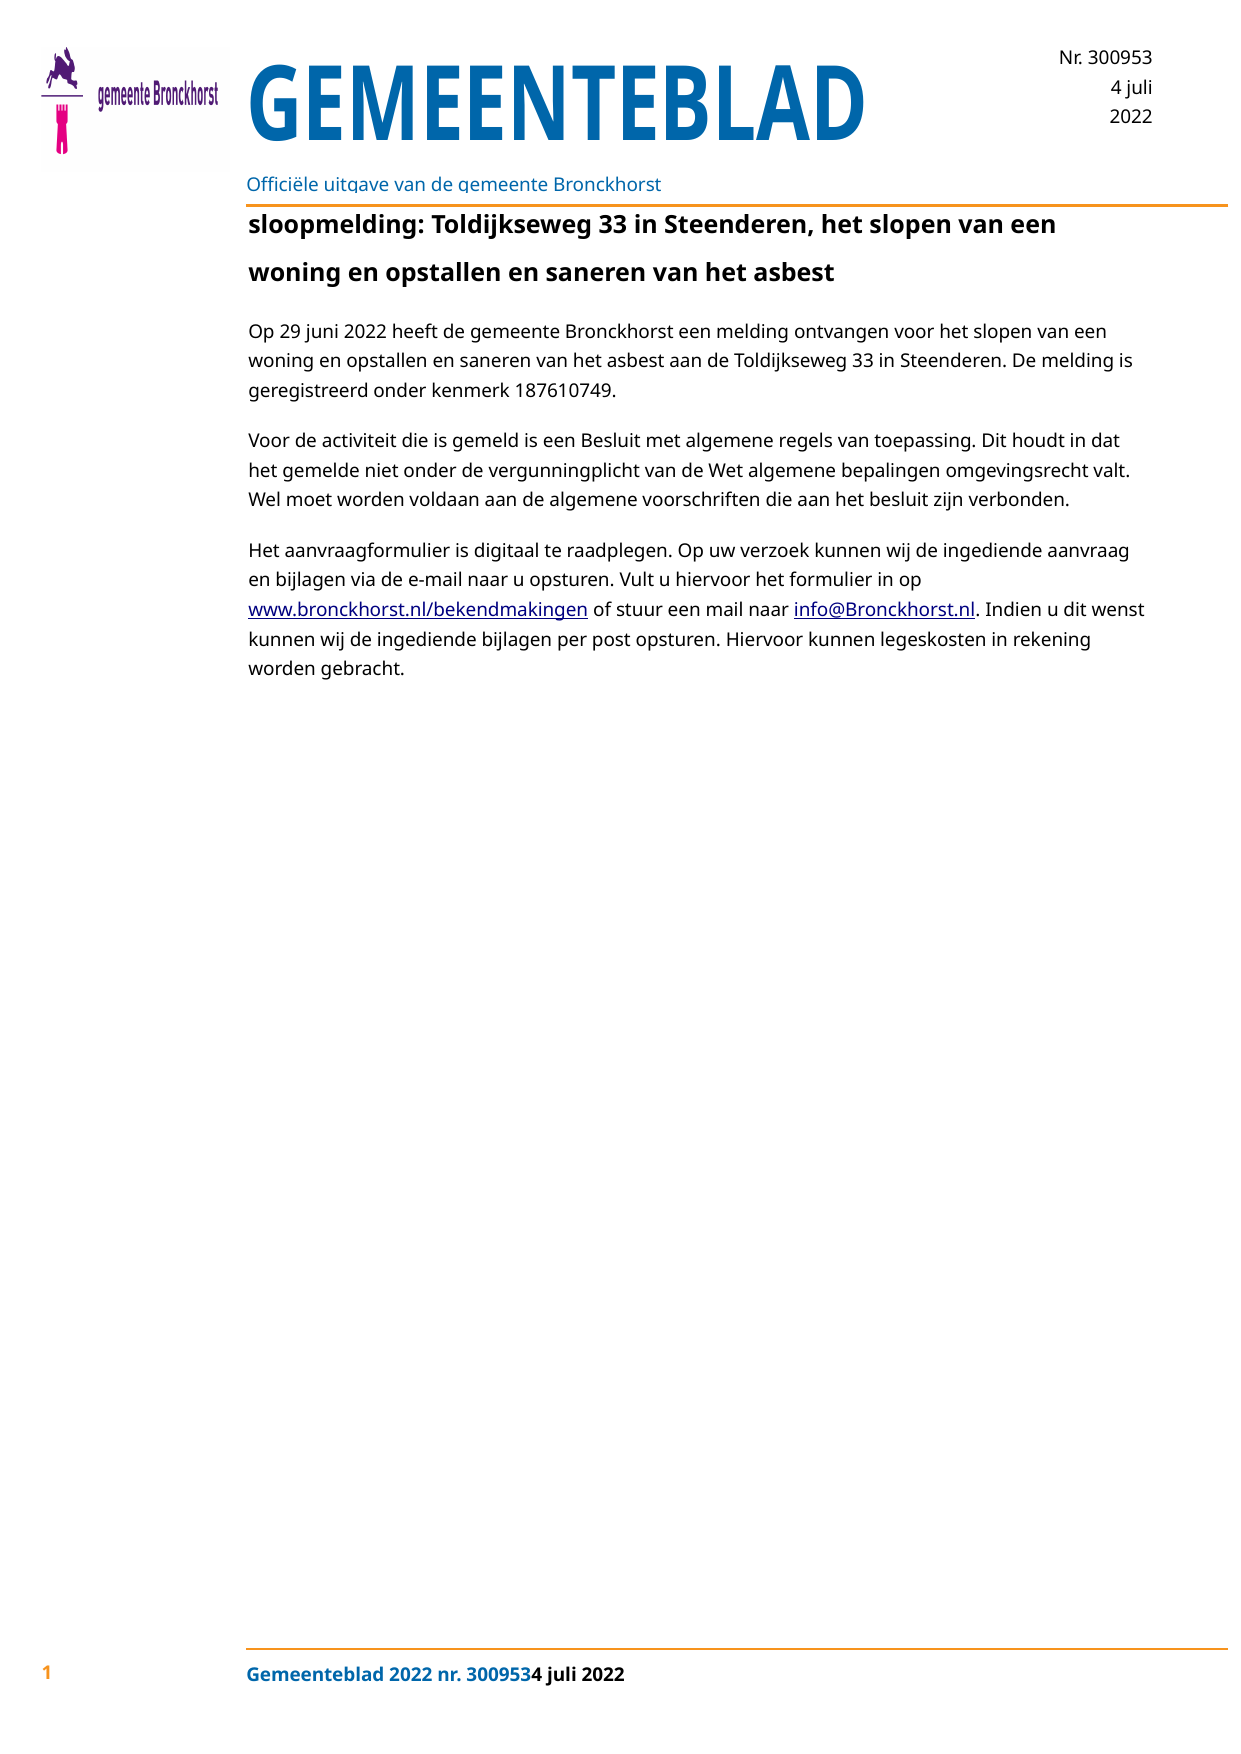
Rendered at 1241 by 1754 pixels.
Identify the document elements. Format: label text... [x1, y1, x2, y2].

text Op 29 juni 2022 heeft de gemeente Bronckhorst een melding ontvangen voor het slopen van een woning en opstallen en saneren van het asbest aan de Toldijkseweg 33 in Steenderen. De melding is geregistreerd onder kenmerk 187610749. [248, 318, 1152, 403]
text Het aanvraagformulier is digitaal te raadplegen. Op uw verzoek kunnen wij de ingediende aanvraag en bijlagen via de e-mail naar u opsturen. Vult u hiervoor het formulier in op www.bronckhorst.nl/bekendmakingen of stuur een mail naar info@Bronckhorst.nl. Indien u dit wenst kunnen wij de ingediende bijlagen per post opsturen. Hiervoor kunnen legeskosten in rekening worden gebracht. [248, 537, 1152, 681]
picture [41, 47, 231, 172]
text Voor de activiteit die is gemeld is een Besluit met algemene regels van toepassing. Dit houdt in dat het gemelde niet onder de vergunningplicht van de Wet algemene bepalingen omgevingsrecht valt. Wel moet worden voldaan aan de algemene voorschriften die aan het besluit zijn verbonden. [248, 427, 1152, 512]
text sloopmelding: Toldijkseweg 33 in Steenderen, het slopen van een woning en opstallen en saneren van het asbest [248, 207, 1152, 288]
